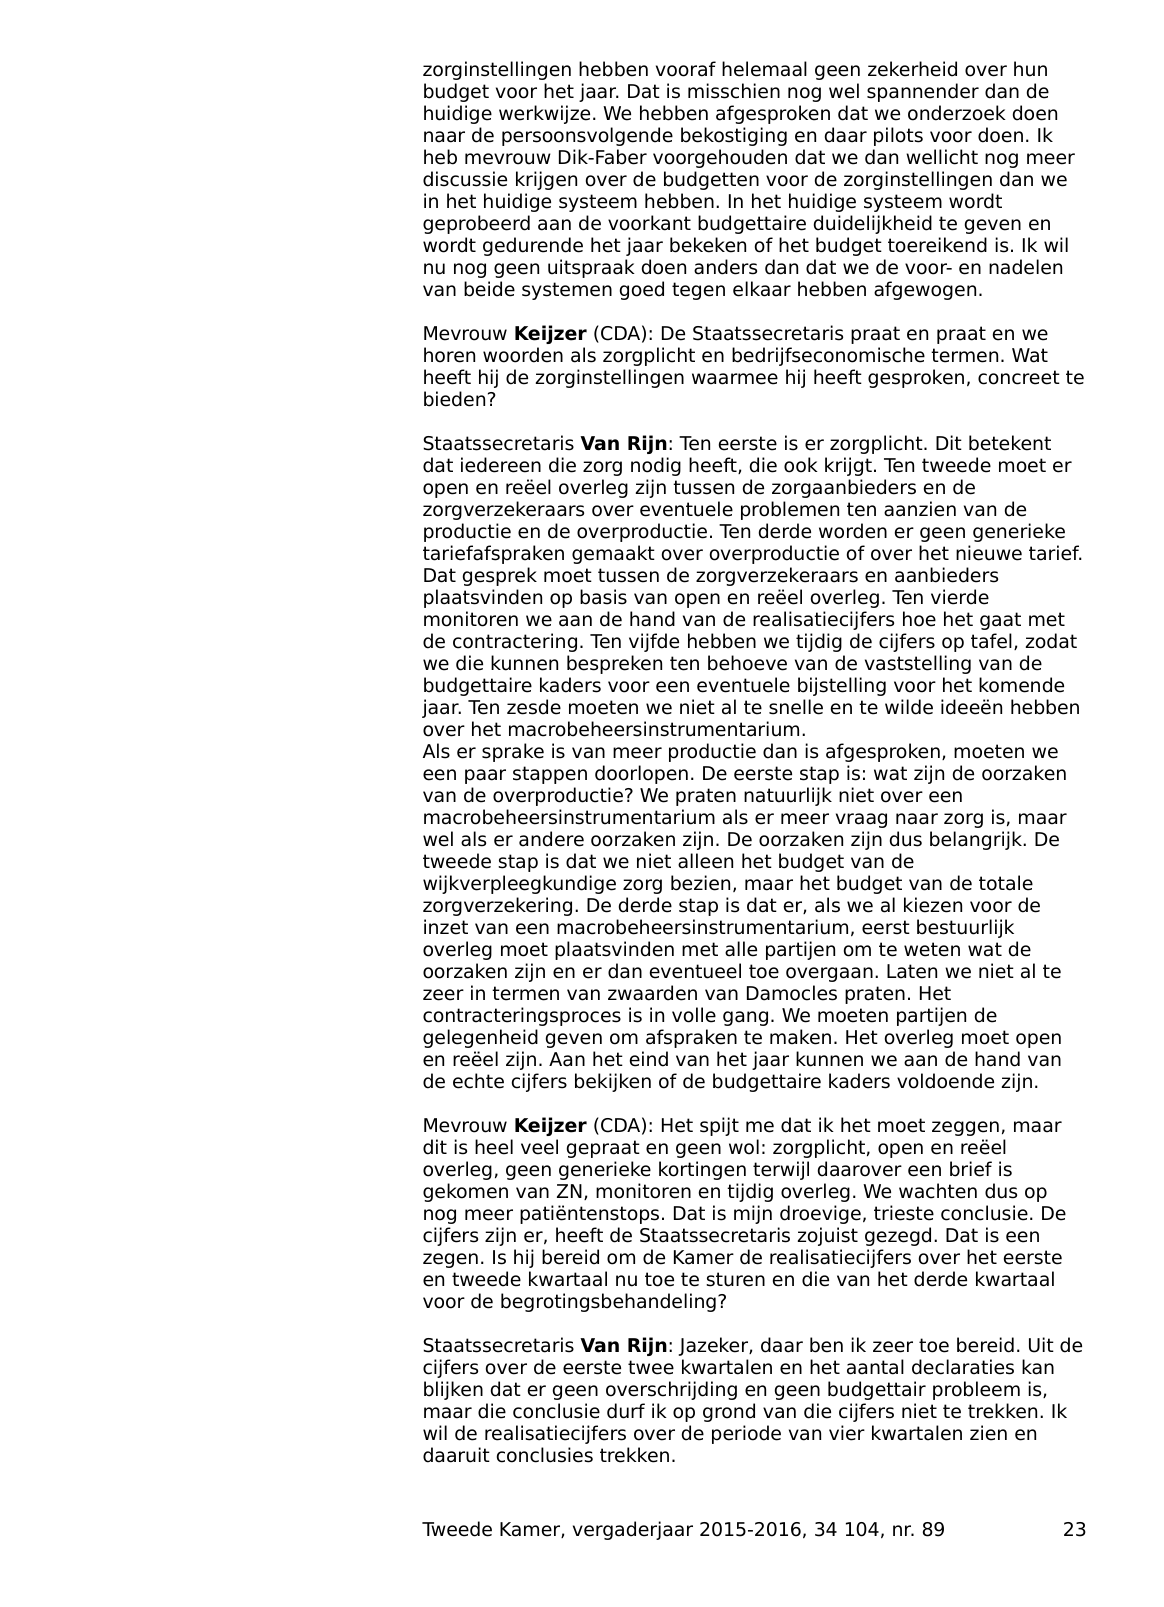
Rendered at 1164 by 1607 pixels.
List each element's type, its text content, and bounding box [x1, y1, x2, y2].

text Staatssecretaris Van Rijn: Ten eerste is er zorgplicht. Dit betekent dat iedereen die zorg nodig heeft, die ook krijgt. Ten tweede moet er open en reëel overleg zijn tussen de zorgaanbieders en de zorgverzekeraars over eventuele problemen ten aanzien van de productie en de overproductie. Ten derde worden er geen generieke tariefafspraken gemaakt over overproductie of over het nieuwe tarief. Dat gesprek moet tussen de zorgverzekeraars en aanbieders plaatsvinden op basis van open en reëel overleg. Ten vierde monitoren we aan de hand van de realisatiecijfers hoe het gaat met de contractering. Ten vijfde hebben we tijdig de cijfers op tafel, zodat we die kunnen bespreken ten behoeve van de vaststelling van de budgettaire kaders voor een eventuele bijstelling voor het komende jaar. Ten zesde moeten we niet al te snelle en te wilde ideeën hebben over het macrobeheersinstrumentarium. [422, 433, 1087, 741]
text zorginstellingen hebben vooraf helemaal geen zekerheid over hun budget voor het jaar. Dat is misschien nog wel spannender dan de huidige werkwijze. We hebben afgesproken dat we onderzoek doen naar de persoonsvolgende bekostiging en daar pilots voor doen. Ik heb mevrouw Dik-Faber voorgehouden dat we dan wellicht nog meer discussie krijgen over de budgetten voor de zorginstellingen dan we in het huidige systeem hebben. In het huidige systeem wordt geprobeerd aan de voorkant budgettaire duidelijkheid te geven en wordt gedurende het jaar bekeken of het budget toereikend is. Ik wil nu nog geen uitspraak doen anders dan dat we de voor- en nadelen van beide systemen goed tegen elkaar hebben afgewogen. [422, 59, 1087, 301]
text Als er sprake is van meer productie dan is afgesproken, moeten we een paar stappen doorlopen. De eerste stap is: wat zijn de oorzaken van de overproductie? We praten natuurlijk niet over een macrobeheersinstrumentarium als er meer vraag naar zorg is, maar wel als er andere oorzaken zijn. De oorzaken zijn dus belangrijk. De tweede stap is dat we niet alleen het budget van de wijkverpleegkundige zorg bezien, maar het budget van de totale zorgverzekering. De derde stap is dat er, als we al kiezen voor de inzet van een macrobeheersinstrumentarium, eerst bestuurlijk overleg moet plaatsvinden met alle partijen om te weten wat de oorzaken zijn en er dan eventueel toe overgaan. Laten we niet al te zeer in termen van zwaarden van Damocles praten. Het contracteringsproces is in volle gang. We moeten partijen de gelegenheid geven om afspraken te maken. Het overleg moet open en reëel zijn. Aan het eind van het jaar kunnen we aan de hand van de echte cijfers bekijken of de budgettaire kaders voldoende zijn. [422, 741, 1087, 1092]
text Mevrouw Keijzer (CDA): De Staatssecretaris praat en praat en we horen woorden als zorgplicht en bedrijfseconomische termen. Wat heeft hij de zorginstellingen waarmee hij heeft gesproken, concreet te bieden? [422, 323, 1087, 411]
text Staatssecretaris Van Rijn: Jazeker, daar ben ik zeer toe bereid. Uit de cijfers over de eerste twee kwartalen en het aantal declaraties kan blijken dat er geen overschrijding en geen budgettair probleem is, maar die conclusie durf ik op grond van die cijfers niet te trekken. Ik wil de realisatiecijfers over de periode van vier kwartalen zien en daaruit conclusies trekken. [422, 1335, 1087, 1467]
text Mevrouw Keijzer (CDA): Het spijt me dat ik het moet zeggen, maar dit is heel veel gepraat en geen wol: zorgplicht, open en reëel overleg, geen generieke kortingen terwijl daarover een brief is gekomen van ZN, monitoren en tijdig overleg. We wachten dus op nog meer patiëntenstops. Dat is mijn droevige, trieste conclusie. De cijfers zijn er, heeft de Staatssecretaris zojuist gezegd. Dat is een zegen. Is hij bereid om de Kamer de realisatiecijfers over het eerste en tweede kwartaal nu toe te sturen en die van het derde kwartaal voor de begrotingsbehandeling? [422, 1115, 1087, 1312]
